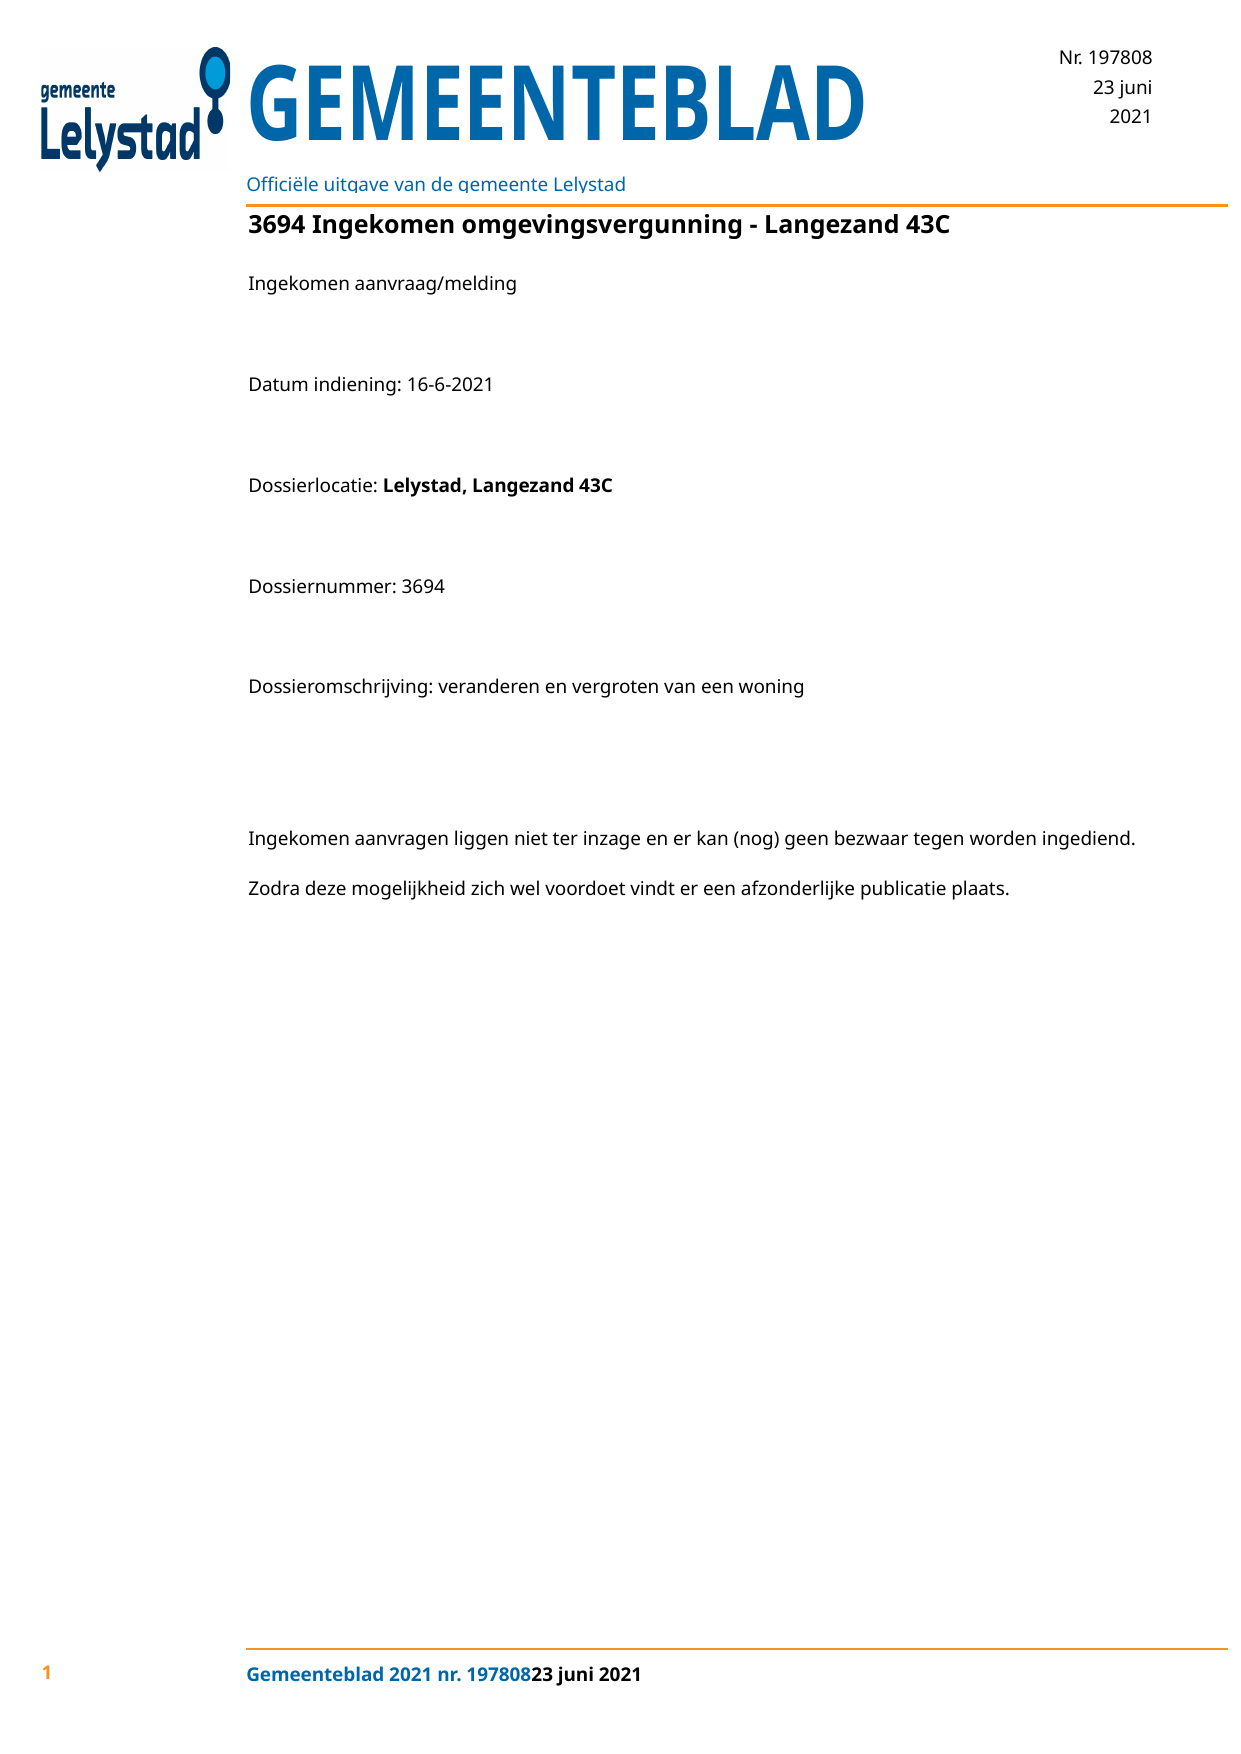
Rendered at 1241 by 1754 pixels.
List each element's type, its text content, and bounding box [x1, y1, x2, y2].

text Ingekomen aanvragen liggen niet ter inzage en er kan (nog) geen bezwaar tegen worden ingediend. [248, 825, 1152, 851]
text Datum indiening: 16-6-2021 [248, 371, 1152, 397]
text Ingekomen aanvraag/melding [248, 270, 1152, 296]
text Zodra deze mogelijkheid zich wel voordoet vindt er een afzonderlijke publicatie plaats. [248, 875, 1152, 901]
text Dossierlocatie: Lelystad, Langezand 43C [248, 472, 1152, 498]
text Dossiernummer: 3694 [248, 573, 1152, 598]
text 3694 Ingekomen omgevingsvergunning - Langezand 43C [248, 207, 1152, 241]
text Dossieromschrijving: veranderen en vergroten van een woning [248, 674, 1152, 699]
picture [41, 47, 231, 172]
